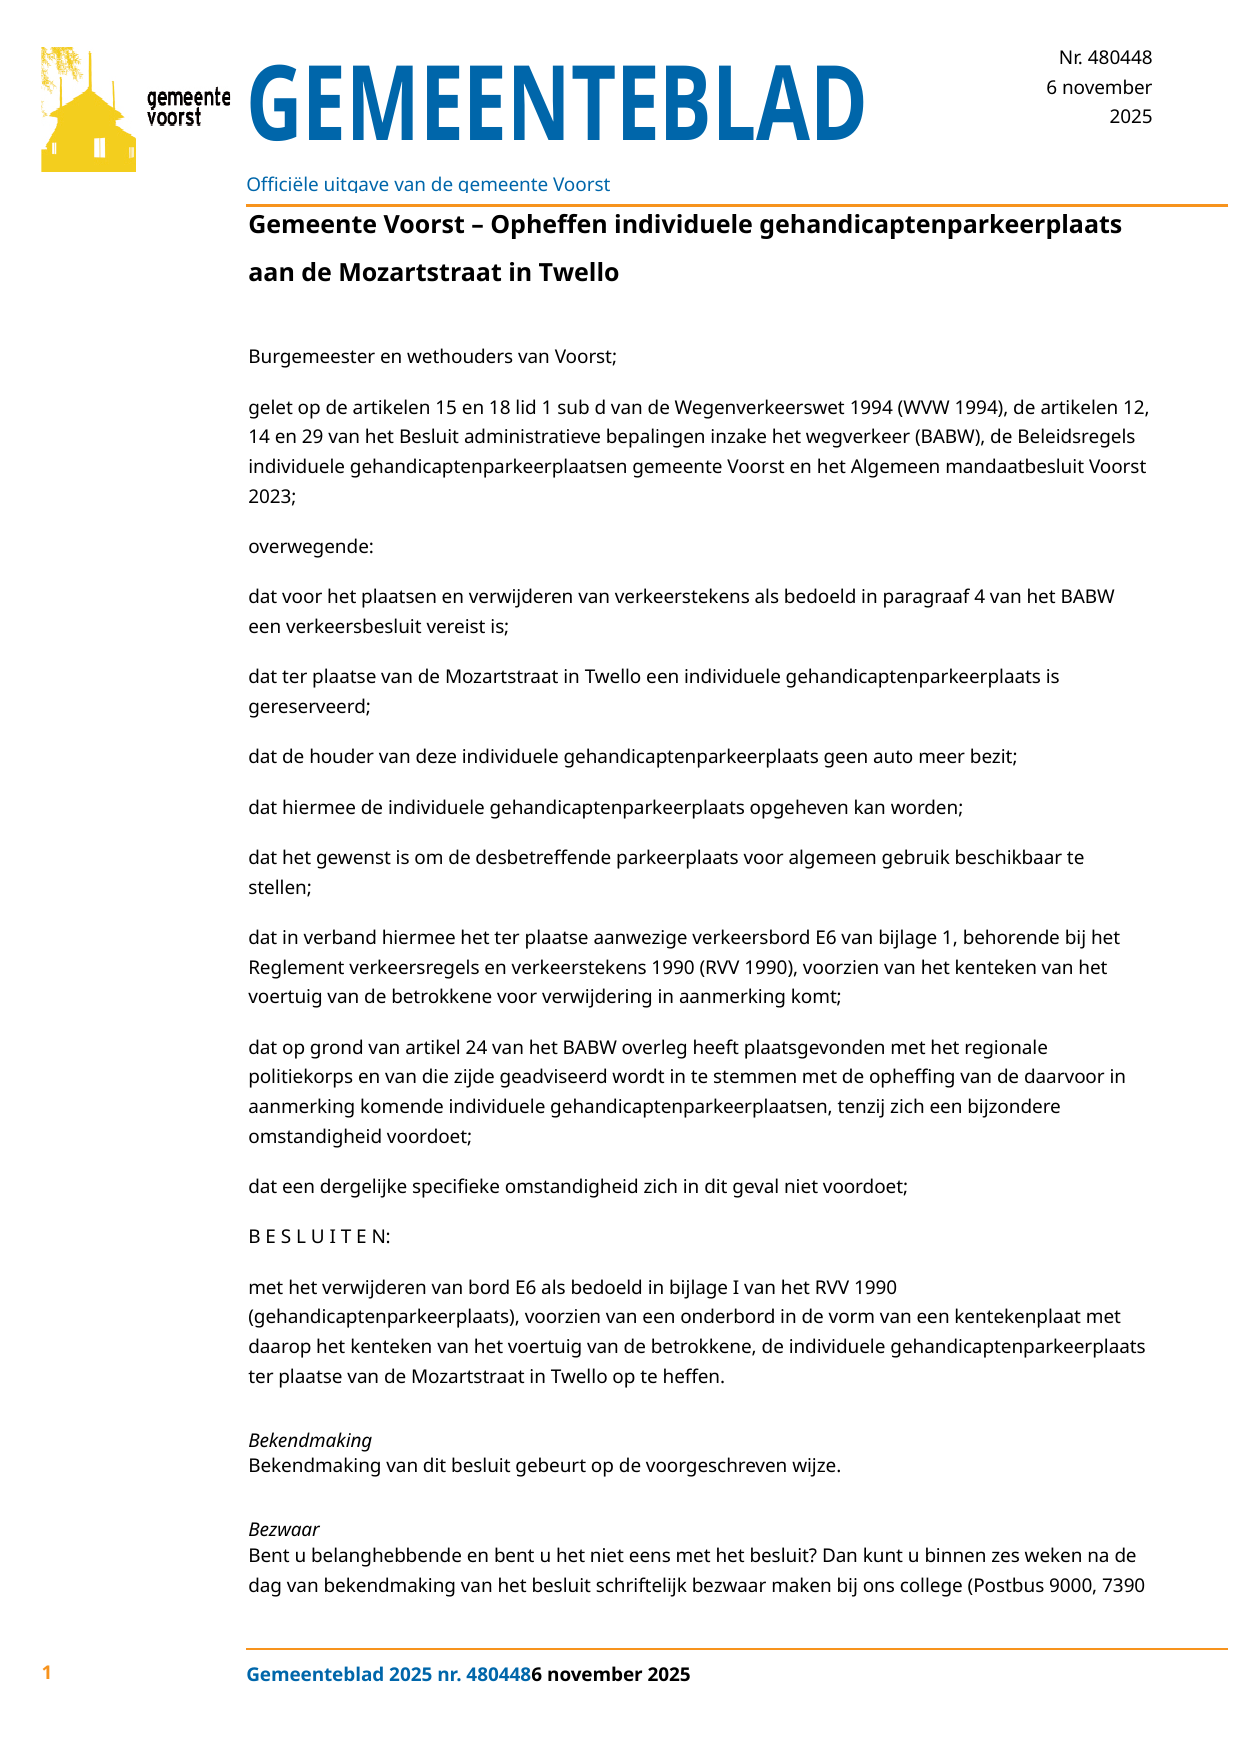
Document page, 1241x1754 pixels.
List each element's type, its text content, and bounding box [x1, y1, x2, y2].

text dat op grond van artikel 24 van het BABW overleg heeft plaatsgevonden met het regionale politiekorps en van die zijde geadviseerd wordt in te stemmen met de opheffing van de daarvoor in aanmerking komende individuele gehandicaptenparkeerplaatsen, tenzij zich een bijzondere omstandigheid voordoet; [248, 1034, 1152, 1148]
text Bezwaar [248, 1516, 1152, 1542]
text dat voor het plaatsen en verwijderen van verkeerstekens als bedoeld in paragraaf 4 van het BABW een verkeersbesluit vereist is; [248, 584, 1152, 639]
text B E S L U I T E N: [248, 1224, 1152, 1249]
text dat een dergelijke specifieke omstandigheid zich in dit geval niet voordoet; [248, 1173, 1152, 1199]
text dat het gewenst is om de desbetreffende parkeerplaats voor algemeen gebruik beschikbaar te stellen; [248, 844, 1152, 900]
text dat ter plaatse van de Mozartstraat in Twello een individuele gehandicaptenparkeerplaats is gereserveerd; [248, 664, 1152, 719]
picture [41, 47, 231, 172]
text Gemeente Voorst – Opheffen individuele gehandicaptenparkeerplaats aan de Mozartstraat in Twello [248, 207, 1152, 288]
text Bekendmaking [248, 1427, 1152, 1452]
text gelet op de artikelen 15 en 18 lid 1 sub d van de Wegenverkeerswet 1994 (WVW 1994), de artikelen 12, 14 en 29 van het Besluit administratieve bepalingen inzake het wegverkeer (BABW), de Beleidsregels individuele gehandicaptenparkeerplaatsen gemeente Voorst en het Algemeen mandaatbesluit Voorst 2023; [248, 394, 1152, 508]
text overwegende: [248, 533, 1152, 559]
text Burgemeester en wethouders van Voorst; [248, 344, 1152, 369]
text dat in verband hiermee het ter plaatse aanwezige verkeersbord E6 van bijlage 1, behorende bij het Reglement verkeersregels en verkeerstekens 1990 (RVV 1990), voorzien van het kenteken van het voertuig van de betrokkene voor verwijdering in aanmerking komt; [248, 924, 1152, 1009]
text Bekendmaking van dit besluit gebeurt op de voorgeschreven wijze. [248, 1452, 1152, 1478]
text dat hiermee de individuele gehandicaptenparkeerplaats opgeheven kan worden; [248, 794, 1152, 820]
text met het verwijderen van bord E6 als bedoeld in bijlage I van het RVV 1990 (gehandicaptenparkeerplaats), voorzien van een onderbord in de vorm van een kentekenplaat met daarop het kenteken van het voertuig van de betrokkene, de individuele gehandicaptenparkeerplaats ter plaatse van de Mozartstraat in Twello op te heffen. [248, 1274, 1152, 1388]
text dat de houder van deze individuele gehandicaptenparkeerplaats geen auto meer bezit; [248, 744, 1152, 769]
text Bent u belanghebbende en bent u het niet eens met het besluit? Dan kunt u binnen zes weken na de dag van bekendmaking van het besluit schriftelijk bezwaar maken bij ons college (Postbus 9000, 7390 [248, 1542, 1152, 1597]
